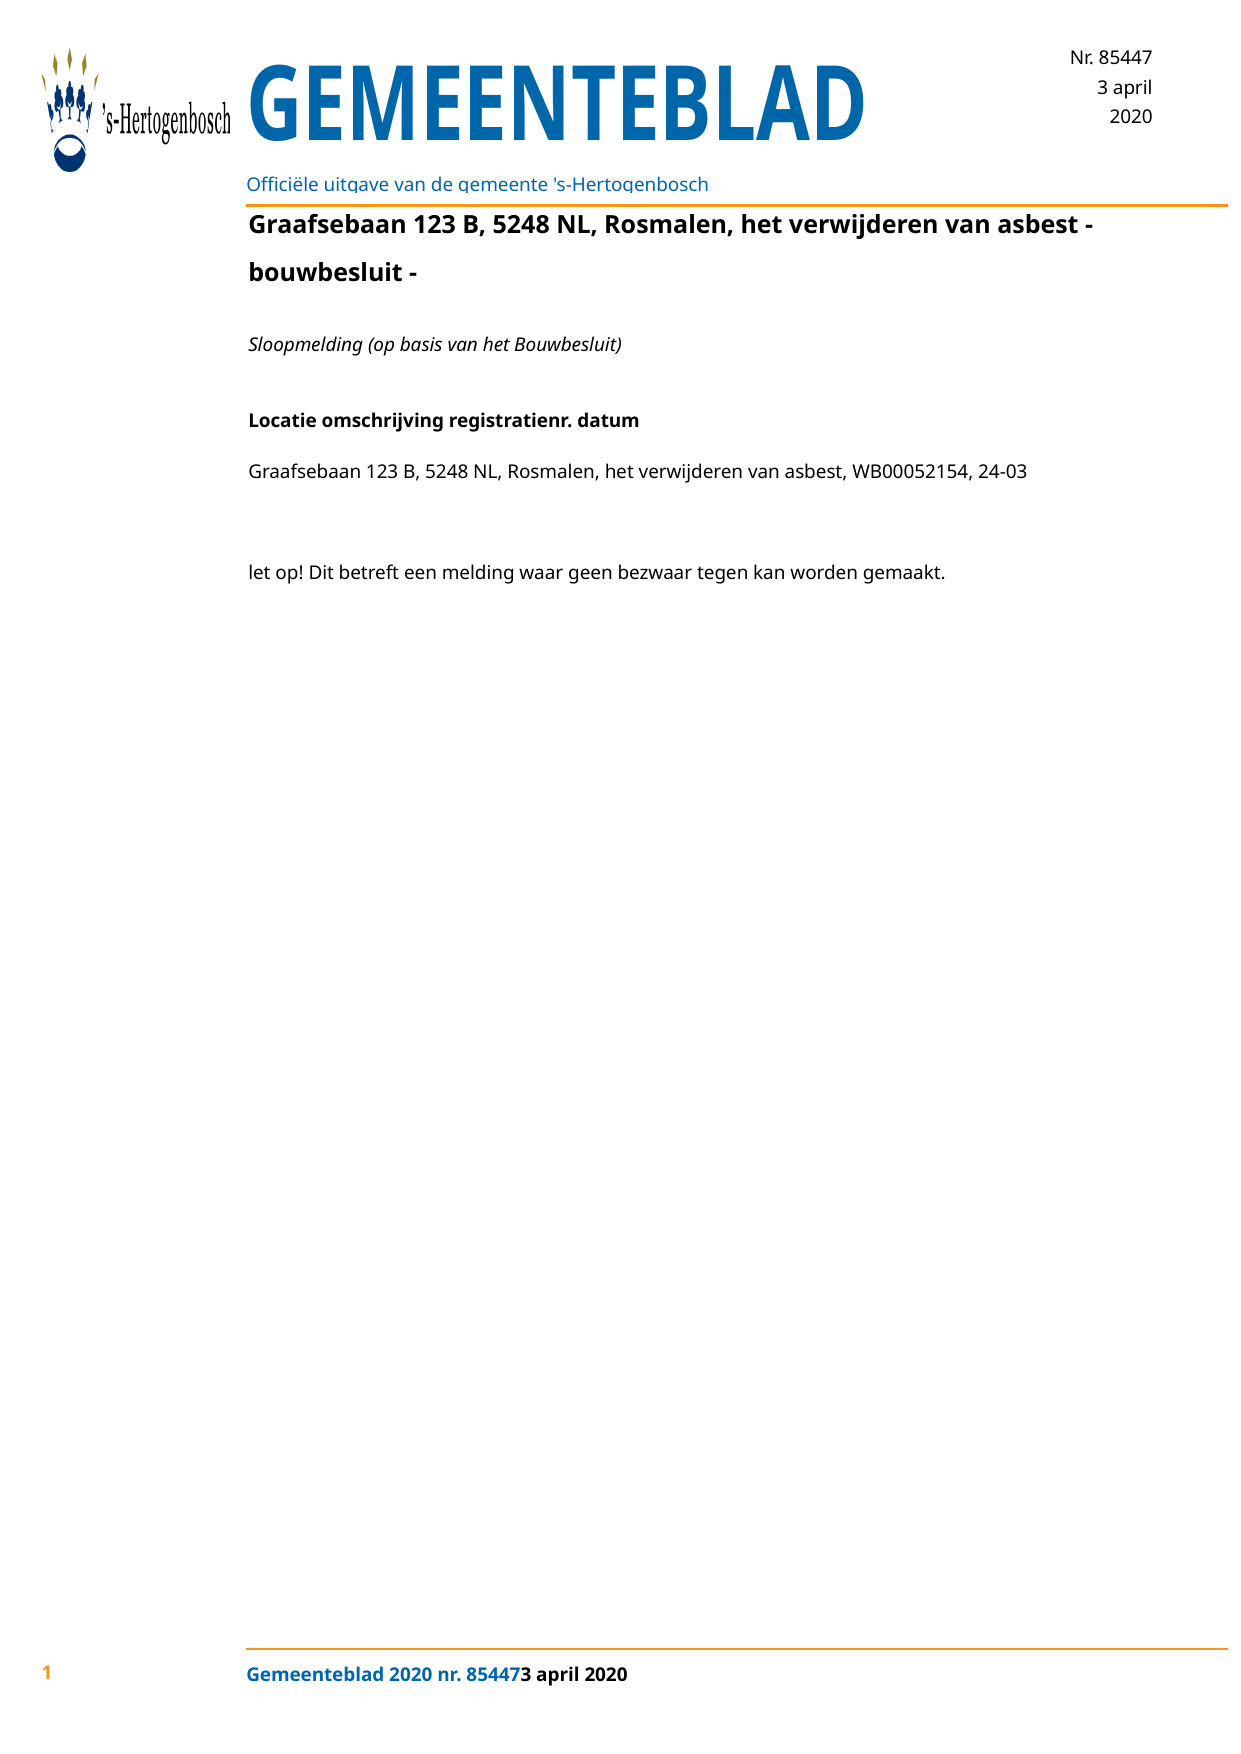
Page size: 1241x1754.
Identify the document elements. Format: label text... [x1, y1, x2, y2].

text let op! Dit betreft een melding waar geen bezwaar tegen kan worden gemaakt. [248, 559, 1152, 584]
picture [41, 47, 231, 172]
text Graafsebaan 123 B, 5248 NL, Rosmalen, het verwijderen van asbest - bouwbesluit - [248, 207, 1152, 288]
text Graafsebaan 123 B, 5248 NL, Rosmalen, het verwijderen van asbest, WB00052154, 24-03 [248, 458, 1152, 484]
text Sloopmelding (op basis van het Bouwbesluit) [248, 331, 1152, 357]
text Locatie omschrijving registratienr. datum [248, 408, 1152, 433]
